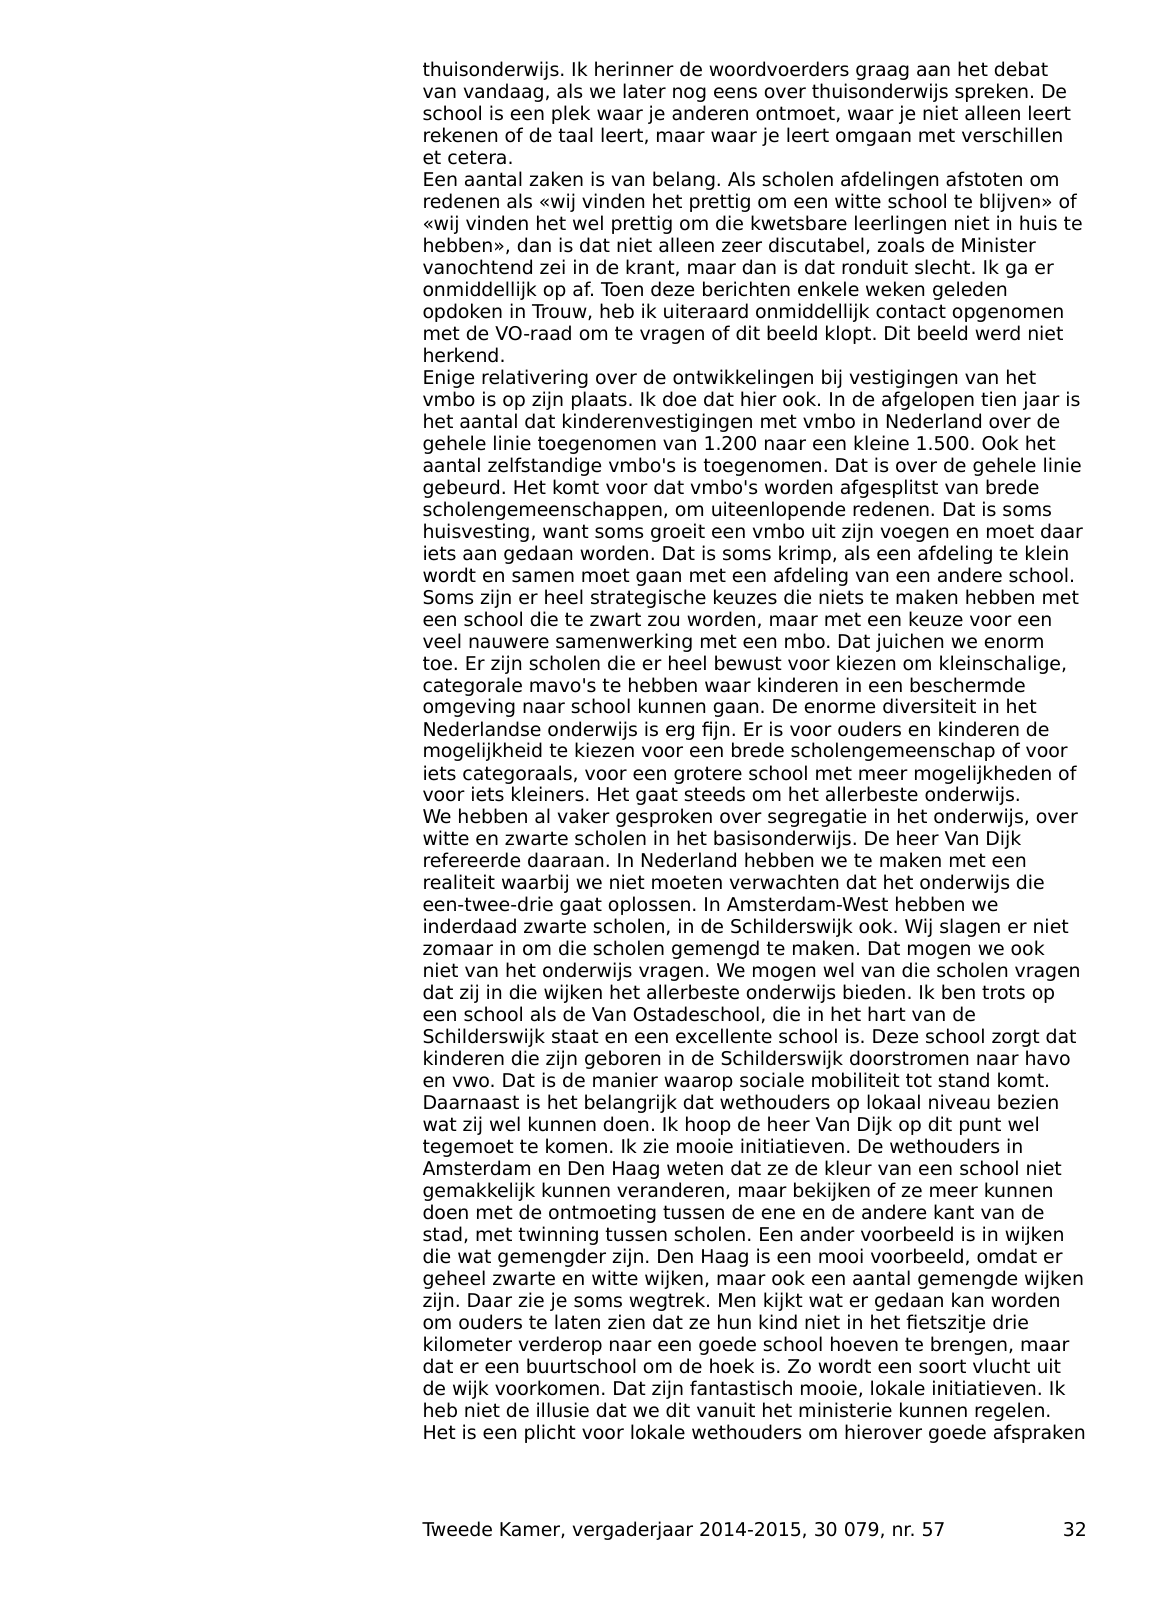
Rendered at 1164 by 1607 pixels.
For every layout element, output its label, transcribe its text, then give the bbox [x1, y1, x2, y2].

text We hebben al vaker gesproken over segregatie in het onderwijs, over witte en zwarte scholen in het basisonderwijs. De heer Van Dijk refereerde daaraan. In Nederland hebben we te maken met een realiteit waarbij we niet moeten verwachten dat het onderwijs die een-twee-drie gaat oplossen. In Amsterdam-West hebben we inderdaad zwarte scholen, in de Schilderswijk ook. Wij slagen er niet zomaar in om die scholen gemengd te maken. Dat mogen we ook niet van het onderwijs vragen. We mogen wel van die scholen vragen dat zij in die wijken het allerbeste onderwijs bieden. Ik ben trots op een school als de Van Ostadeschool, die in het hart van de Schilderswijk staat en een excellente school is. Deze school zorgt dat kinderen die zijn geboren in de Schilderswijk doorstromen naar havo en vwo. Dat is de manier waarop sociale mobiliteit tot stand komt. [422, 806, 1087, 1092]
text Een aantal zaken is van belang. Als scholen afdelingen afstoten om redenen als «wij vinden het prettig om een witte school te blijven» of «wij vinden het wel prettig om die kwetsbare leerlingen niet in huis te hebben», dan is dat niet alleen zeer discutabel, zoals de Minister vanochtend zei in de krant, maar dan is dat ronduit slecht. Ik ga er onmiddellijk op af. Toen deze berichten enkele weken geleden opdoken in Trouw, heb ik uiteraard onmiddellijk contact opgenomen met de VO-raad om te vragen of dit beeld klopt. Dit beeld werd niet herkend. [422, 169, 1087, 367]
text thuisonderwijs. Ik herinner de woordvoerders graag aan het debat van vandaag, als we later nog eens over thuisonderwijs spreken. De school is een plek waar je anderen ontmoet, waar je niet alleen leert rekenen of de taal leert, maar waar je leert omgaan met verschillen et cetera. [422, 59, 1087, 169]
text Enige relativering over de ontwikkelingen bij vestigingen van het vmbo is op zijn plaats. Ik doe dat hier ook. In de afgelopen tien jaar is het aantal dat kinderenvestigingen met vmbo in Nederland over de gehele linie toegenomen van 1.200 naar een kleine 1.500. Ook het aantal zelfstandige vmbo's is toegenomen. Dat is over de gehele linie gebeurd. Het komt voor dat vmbo's worden afgesplitst van brede scholengemeenschappen, om uiteenlopende redenen. Dat is soms huisvesting, want soms groeit een vmbo uit zijn voegen en moet daar iets aan gedaan worden. Dat is soms krimp, als een afdeling te klein wordt en samen moet gaan met een afdeling van een andere school. Soms zijn er heel strategische keuzes die niets te maken hebben met een school die te zwart zou worden, maar met een keuze voor een veel nauwere samenwerking met een mbo. Dat juichen we enorm toe. Er zijn scholen die er heel bewust voor kiezen om kleinschalige, categorale mavo's te hebben waar kinderen in een beschermde omgeving naar school kunnen gaan. De enorme diversiteit in het Nederlandse onderwijs is erg fijn. Er is voor ouders en kinderen de mogelijkheid te kiezen voor een brede scholengemeenschap of voor iets categoraals, voor een grotere school met meer mogelijkheden of voor iets kleiners. Het gaat steeds om het allerbeste onderwijs. [422, 367, 1087, 806]
text Daarnaast is het belangrijk dat wethouders op lokaal niveau bezien wat zij wel kunnen doen. Ik hoop de heer Van Dijk op dit punt wel tegemoet te komen. Ik zie mooie initiatieven. De wethouders in Amsterdam en Den Haag weten dat ze de kleur van een school niet gemakkelijk kunnen veranderen, maar bekijken of ze meer kunnen doen met de ontmoeting tussen de ene en de andere kant van de stad, met twinning tussen scholen. Een ander voorbeeld is in wijken die wat gemengder zijn. Den Haag is een mooi voorbeeld, omdat er geheel zwarte en witte wijken, maar ook een aantal gemengde wijken zijn. Daar zie je soms wegtrek. Men kijkt wat er gedaan kan worden om ouders te laten zien dat ze hun kind niet in het fietszitje drie kilometer verderop naar een goede school hoeven te brengen, maar dat er een buurtschool om de hoek is. Zo wordt een soort vlucht uit de wijk voorkomen. Dat zijn fantastisch mooie, lokale initiatieven. Ik heb niet de illusie dat we dit vanuit het ministerie kunnen regelen. Het is een plicht voor lokale wethouders om hierover goede afspraken [422, 1092, 1087, 1444]
